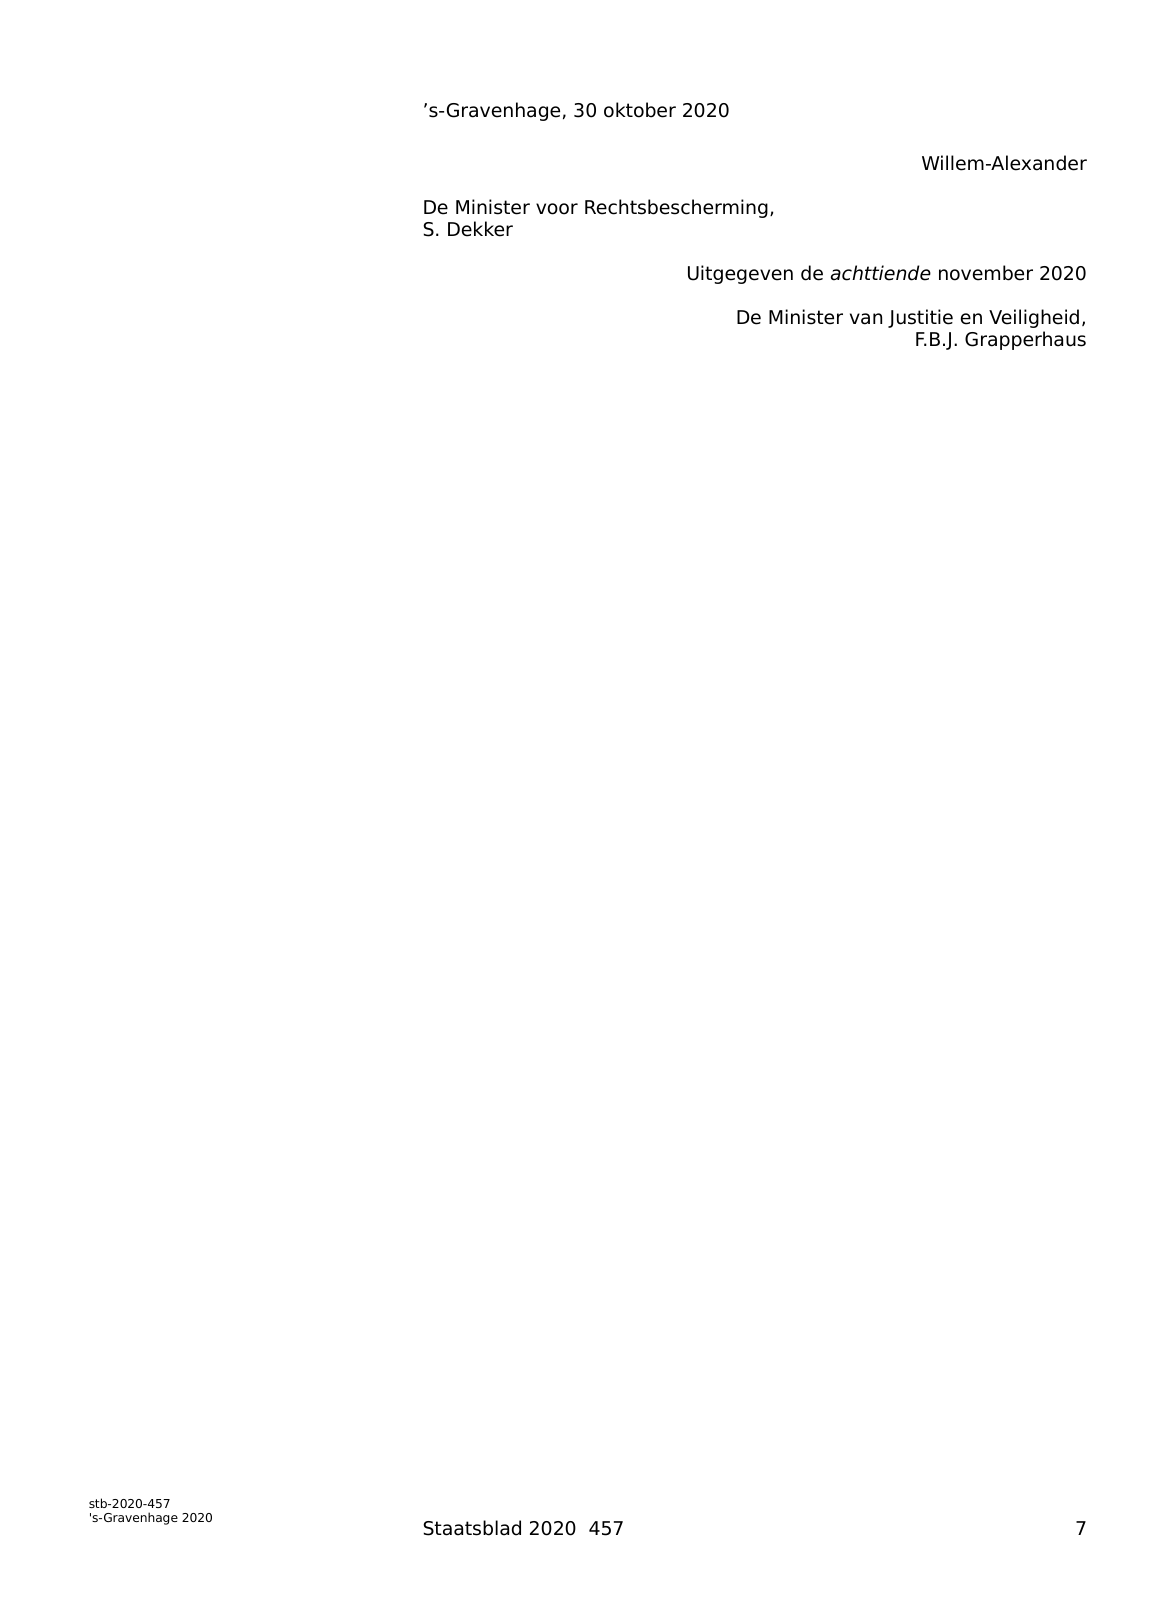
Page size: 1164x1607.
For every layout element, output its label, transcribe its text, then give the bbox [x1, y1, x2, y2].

text Uitgegeven de achttiende november 2020 [422, 263, 1087, 285]
text De Minister voor Rechtsbescherming, S. Dekker [422, 197, 1087, 241]
text Willem-Alexander [422, 152, 1087, 174]
text De Minister van Justitie en Veiligheid, F.B.J. Grapperhaus [422, 307, 1087, 351]
text stb-2020-457 [88, 1497, 323, 1511]
text ’s-Gravenhage, 30 oktober 2020 [422, 100, 1087, 122]
text 's-Gravenhage 2020 [88, 1511, 323, 1525]
